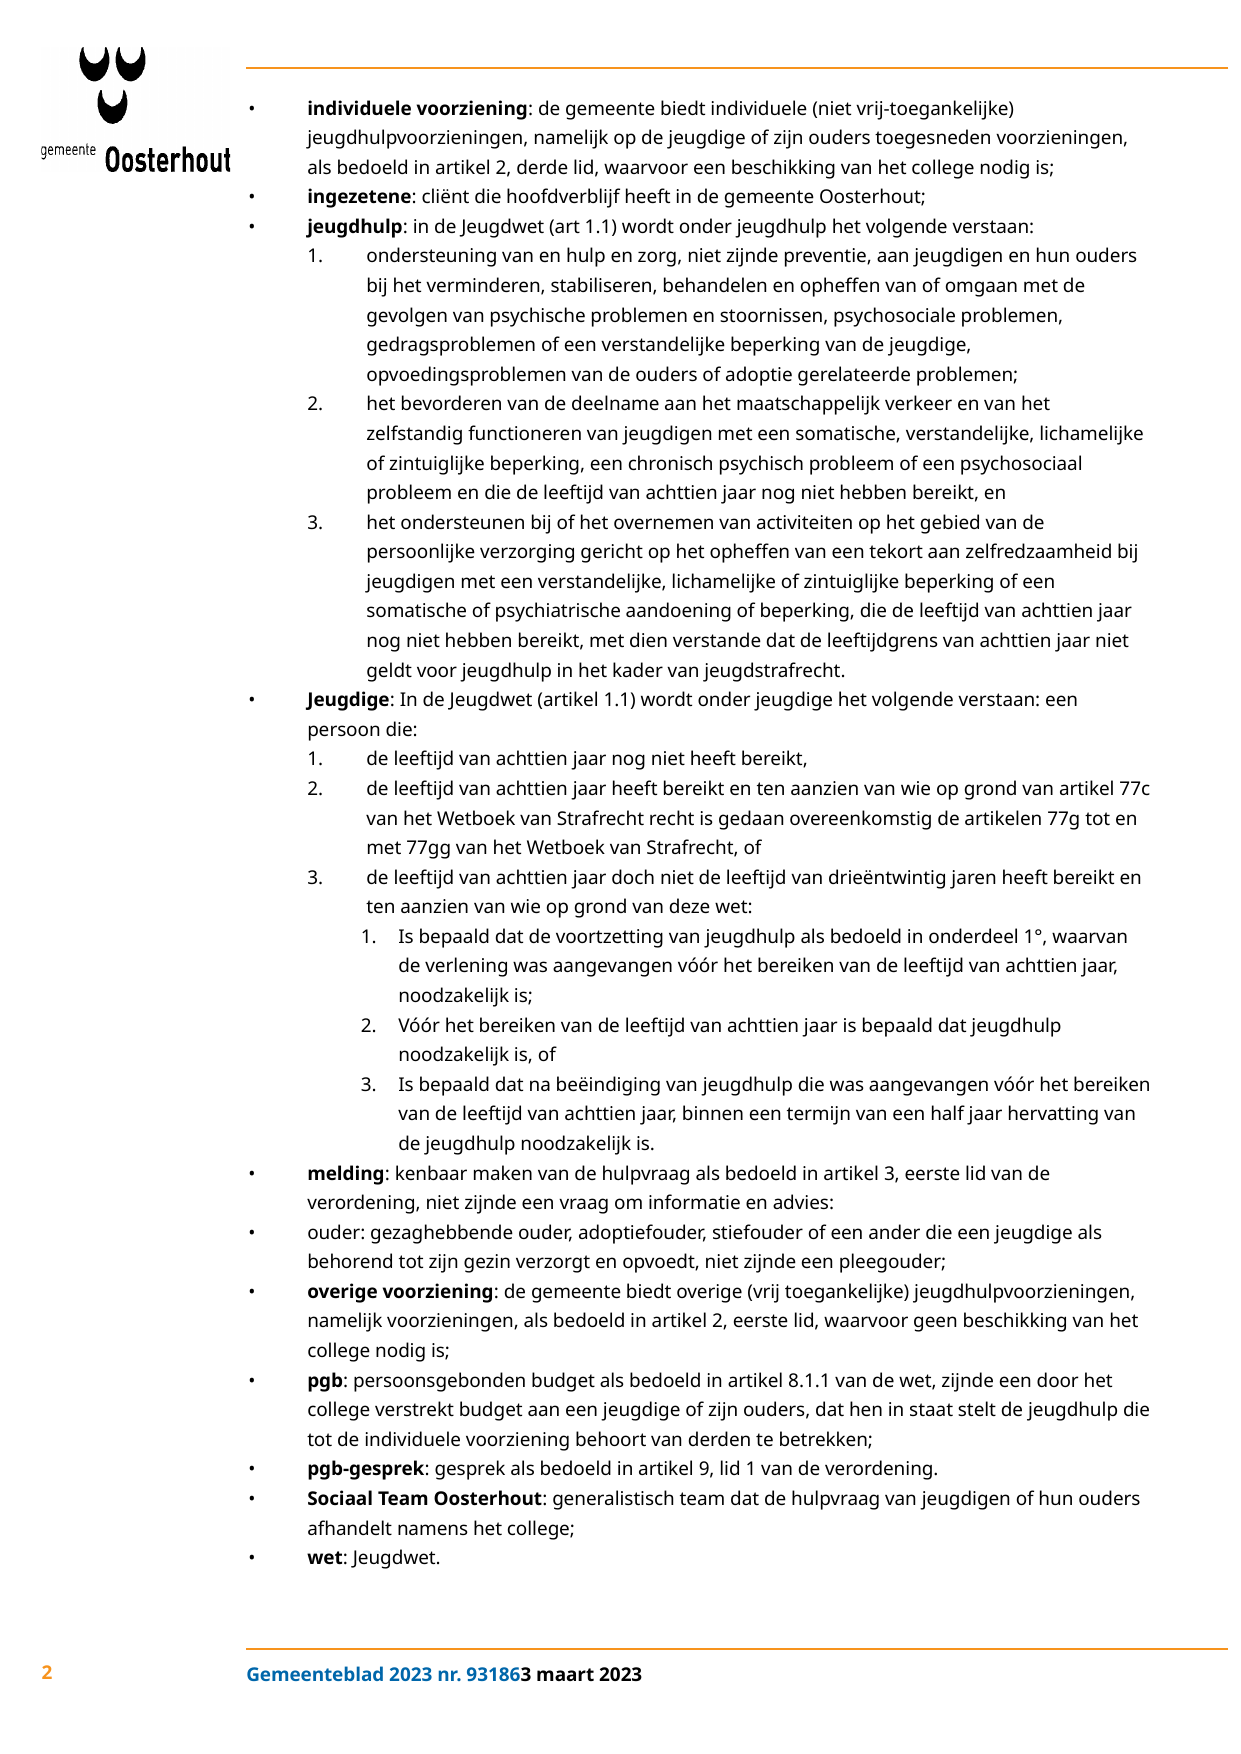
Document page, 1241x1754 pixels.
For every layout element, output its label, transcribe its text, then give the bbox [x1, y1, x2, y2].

list het bevorderen van de deelname aan het maatschappelijk verkeer en van het zelfstandig functioneren van jeugdigen met een somatische, verstandelijke, lichamelijke of zintuiglijke beperking, een chronisch psychisch probleem of een psychosociaal probleem en die de leeftijd van achttien jaar nog niet hebben bereikt, en [307, 391, 1152, 505]
list Vóór het bereiken van de leeftijd van achttien jaar is bepaald dat jeugdhulp noodzakelijk is, of [361, 1012, 1152, 1067]
list jeugdhulp: in de Jeugdwet (art 1.1) wordt onder jeugdhulp het volgende verstaan: [248, 213, 1152, 239]
list Is bepaald dat na beëindiging van jeugdhulp die was aangevangen vóór het bereiken van de leeftijd van achttien jaar, binnen een termijn van een half jaar hervatting van de jeugdhulp noodzakelijk is. [361, 1071, 1152, 1156]
list de leeftijd van achttien jaar nog niet heeft bereikt, [307, 746, 1152, 771]
list pgb-gesprek: gesprek als bedoeld in artikel 9, lid 1 van de verordening. [248, 1456, 1152, 1481]
list individuele voorziening: de gemeente biedt individuele (niet vrij-toegankelijke) jeugdhulpvoorzieningen, namelijk op de jeugdige of zijn ouders toegesneden voorzieningen, als bedoeld in artikel 2, derde lid, waarvoor een beschikking van het college nodig is; [248, 95, 1152, 180]
list de leeftijd van achttien jaar heeft bereikt en ten aanzien van wie op grond van artikel 77c van het Wetboek van Strafrecht recht is gedaan overeenkomstig de artikelen 77g tot en met 77gg van het Wetboek van Strafrecht, of [307, 775, 1152, 860]
list ondersteuning van en hulp en zorg, niet zijnde preventie, aan jeugdigen en hun ouders bij het verminderen, stabiliseren, behandelen en opheffen van of omgaan met de gevolgen van psychische problemen en stoornissen, psychosociale problemen, gedragsproblemen of een verstandelijke beperking van de jeugdige, opvoedingsproblemen van de ouders of adoptie gerelateerde problemen; [307, 243, 1152, 387]
list overige voorziening: de gemeente biedt overige (vrij toegankelijke) jeugdhulpvoorzieningen, namelijk voorzieningen, als bedoeld in artikel 2, eerste lid, waarvoor geen beschikking van het college nodig is; [248, 1278, 1152, 1363]
list pgb: persoonsgebonden budget als bedoeld in artikel 8.1.1 van de wet, zijnde een door het college verstrekt budget aan een jeugdige of zijn ouders, dat hen in staat stelt de jeugdhulp die tot de individuele voorziening behoort van derden te betrekken; [248, 1367, 1152, 1452]
list Jeugdige: In de Jeugdwet (artikel 1.1) wordt onder jeugdige het volgende verstaan: een persoon die: [248, 686, 1152, 742]
list ingezetene: cliënt die hoofdverblijf heeft in de gemeente Oosterhout; [248, 183, 1152, 209]
list de leeftijd van achttien jaar doch niet de leeftijd van drieëntwintig jaren heeft bereikt en ten aanzien van wie op grond van deze wet: [307, 864, 1152, 919]
list wet: Jeugdwet. [248, 1544, 1152, 1570]
picture [41, 47, 231, 172]
list Is bepaald dat de voortzetting van jeugdhulp als bedoeld in onderdeel 1°, waarvan de verlening was aangevangen vóór het bereiken van de leeftijd van achttien jaar, noodzakelijk is; [361, 923, 1152, 1008]
list ouder: gezaghebbende ouder, adoptiefouder, stiefouder of een ander die een jeugdige als behorend tot zijn gezin verzorgt en opvoedt, niet zijnde een pleegouder; [248, 1219, 1152, 1274]
list het ondersteunen bij of het overnemen van activiteiten op het gebied van de persoonlijke verzorging gericht op het opheffen van een tekort aan zelfredzaamheid bij jeugdigen met een verstandelijke, lichamelijke of zintuiglijke beperking of een somatische of psychiatrische aandoening of beperking, die de leeftijd van achttien jaar nog niet hebben bereikt, met dien verstande dat de leeftijdgrens van achttien jaar niet geldt voor jeugdhulp in het kader van jeugdstrafrecht. [307, 509, 1152, 683]
list Sociaal Team Oosterhout: generalistisch team dat de hulpvraag van jeugdigen of hun ouders afhandelt namens het college; [248, 1485, 1152, 1541]
list melding: kenbaar maken van de hulpvraag als bedoeld in artikel 3, eerste lid van de verordening, niet zijnde een vraag om informatie en advies: [248, 1160, 1152, 1215]
